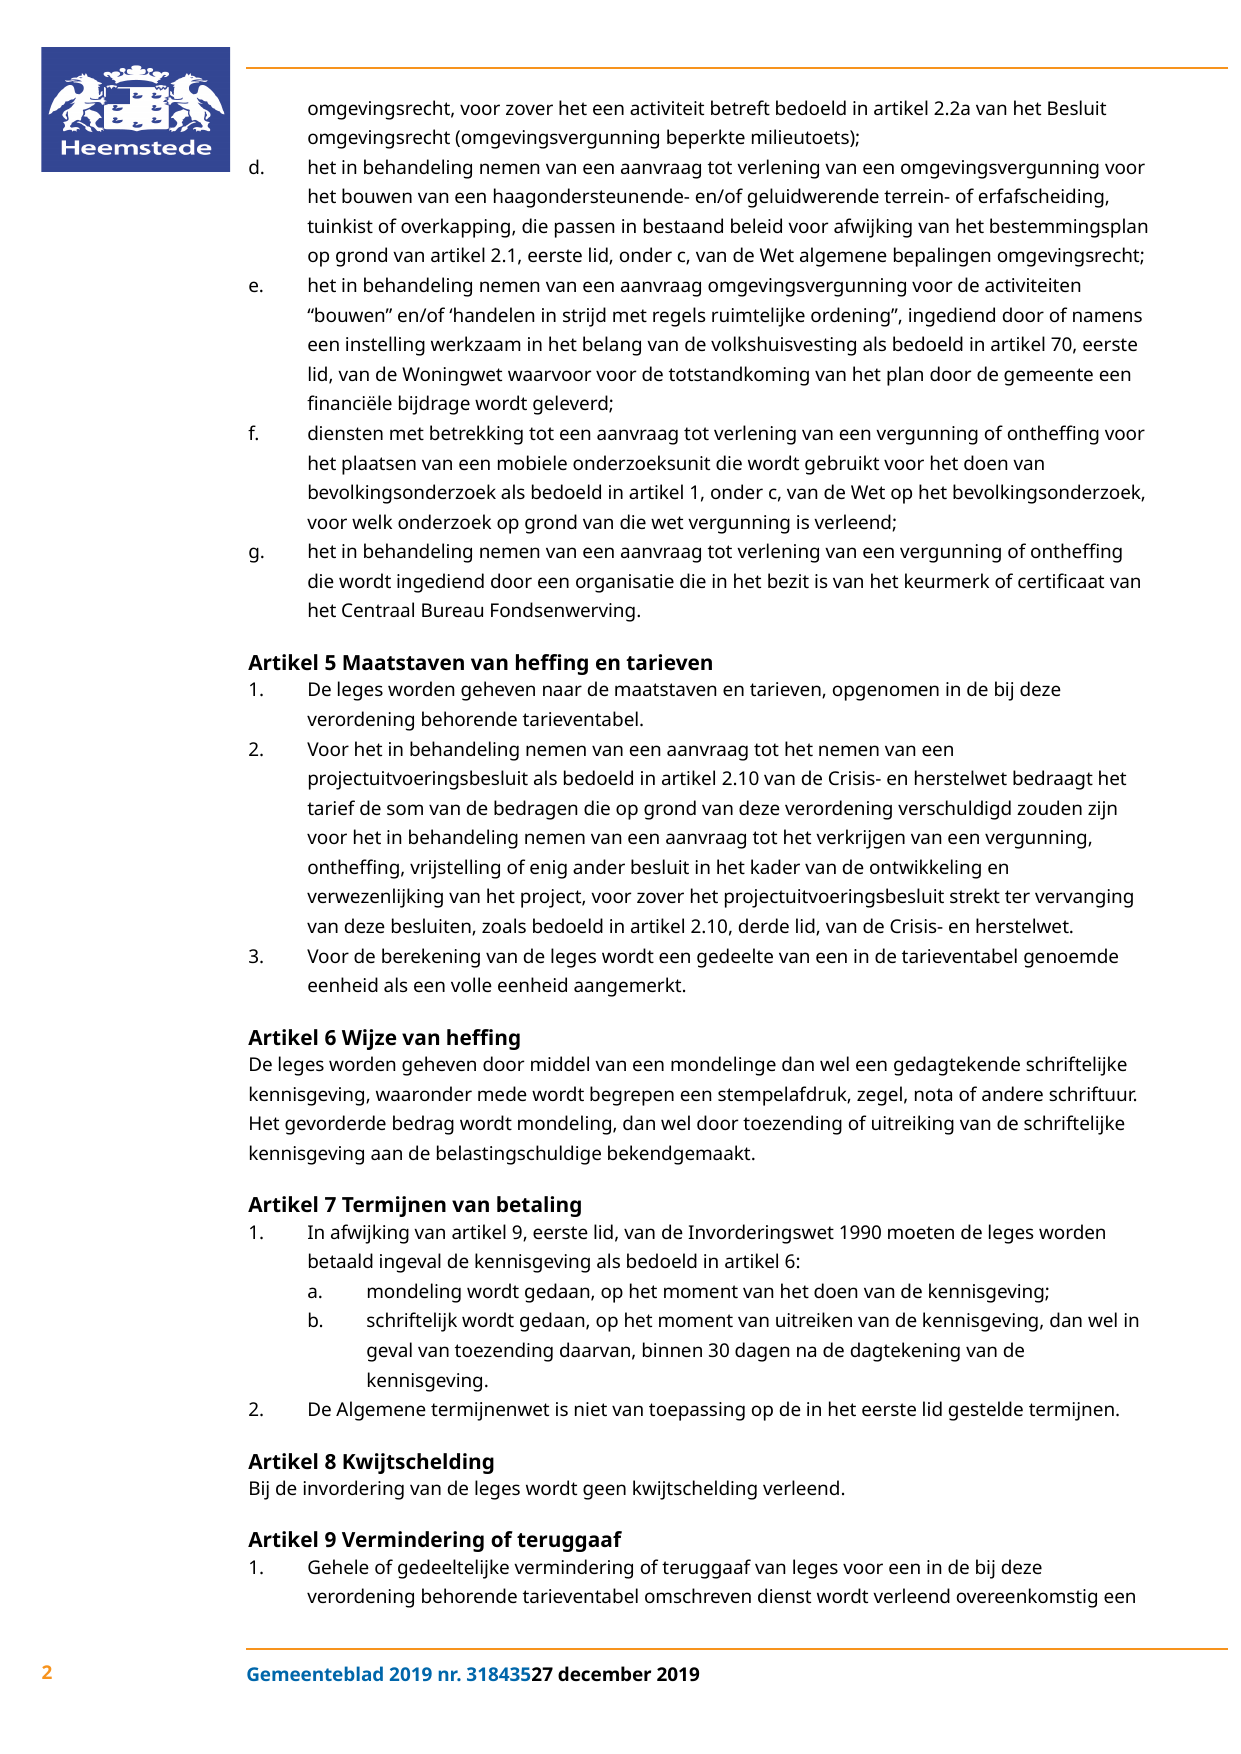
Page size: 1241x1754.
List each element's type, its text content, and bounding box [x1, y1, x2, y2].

list De Algemene termijnenwet is niet van toepassing op de in het eerste lid gestelde termijnen. [248, 1396, 1152, 1422]
text De leges worden geheven door middel van een mondelinge dan wel een gedagtekende schriftelijke kennisgeving, waaronder mede wordt begrepen een stempelafdruk, zegel, nota of andere schriftuur. Het gevorderde bedrag wordt mondeling, dan wel door toezending of uitreiking van de schriftelijke kennisgeving aan de belastingschuldige bekendgemaakt. [248, 1051, 1152, 1166]
list omgevingsrecht, voor zover het een activiteit betreft bedoeld in artikel 2.2a van het Besluit omgevingsrecht (omgevingsvergunning beperkte milieutoets); [248, 95, 1152, 150]
list schriftelijk wordt gedaan, op het moment van uitreiken van de kennisgeving, dan wel in geval van toezending daarvan, binnen 30 dagen na de dagtekening van de kennisgeving. [307, 1308, 1152, 1392]
list Gehele of gedeeltelijke vermindering of teruggaaf van leges voor een in de bij deze verordening behorende tarieventabel omschreven dienst wordt verleend overeenkomstig een [248, 1554, 1152, 1609]
list diensten met betrekking tot een aanvraag tot verlening van een vergunning of ontheffing voor het plaatsen van een mobiele onderzoeksunit die wordt gebruikt voor het doen van bevolkingsonderzoek als bedoeld in artikel 1, onder c, van de Wet op het bevolkingsonderzoek, voor welk onderzoek op grond van die wet vergunning is verleend; [248, 420, 1152, 535]
text Artikel 8 Kwijtschelding [248, 1447, 1152, 1475]
text Artikel 6 Wijze van heffing [248, 1023, 1152, 1051]
text Artikel 5 Maatstaven van heffing en tarieven [248, 648, 1152, 677]
list Voor de berekening van de leges wordt een gedeelte van een in de tarieventabel genoemde eenheid als een volle eenheid aangemerkt. [248, 943, 1152, 998]
text Artikel 9 Vermindering of teruggaaf [248, 1526, 1152, 1554]
text Artikel 7 Termijnen van betaling [248, 1190, 1152, 1219]
list het in behandeling nemen van een aanvraag omgevingsvergunning voor de activiteiten “bouwen” en/of ‘handelen in strijd met regels ruimtelijke ordening”, ingediend door of namens een instelling werkzaam in het belang van de volkshuisvesting als bedoeld in artikel 70, eerste lid, van de Woningwet waarvoor voor de totstandkoming van het plan door de gemeente een financiële bijdrage wordt geleverd; [248, 272, 1152, 416]
list Voor het in behandeling nemen van een aanvraag tot het nemen van een projectuitvoeringsbesluit als bedoeld in artikel 2.10 van de Crisis- en herstelwet bedraagt het tarief de som van de bedragen die op grond van deze verordening verschuldigd zouden zijn voor het in behandeling nemen van een aanvraag tot het verkrijgen van een vergunning, ontheffing, vrijstelling of enig ander besluit in het kader van de ontwikkeling en verwezenlijking van het project, voor zover het projectuitvoeringsbesluit strekt ter vervanging van deze besluiten, zoals bedoeld in artikel 2.10, derde lid, van de Crisis- en herstelwet. [248, 736, 1152, 939]
list De leges worden geheven naar de maatstaven en tarieven, opgenomen in de bij deze verordening behorende tarieventabel. [248, 677, 1152, 732]
picture [41, 47, 231, 172]
list het in behandeling nemen van een aanvraag tot verlening van een vergunning of ontheffing die wordt ingediend door een organisatie die in het bezit is van het keurmerk of certificaat van het Centraal Bureau Fondsenwerving. [248, 538, 1152, 623]
text Bij de invordering van de leges wordt geen kwijtschelding verleend. [248, 1475, 1152, 1501]
list mondeling wordt gedaan, op het moment van het doen van de kennisgeving; [307, 1278, 1152, 1304]
list het in behandeling nemen van een aanvraag tot verlening van een omgevingsvergunning voor het bouwen van een haagondersteunende- en/of geluidwerende terrein- of erfafscheiding, tuinkist of overkapping, die passen in bestaand beleid voor afwijking van het bestemmingsplan op grond van artikel 2.1, eerste lid, onder c, van de Wet algemene bepalingen omgevingsrecht; [248, 154, 1152, 268]
list In afwijking van artikel 9, eerste lid, van de Invorderingswet 1990 moeten de leges worden betaald ingeval de kennisgeving als bedoeld in artikel 6: [248, 1219, 1152, 1274]
